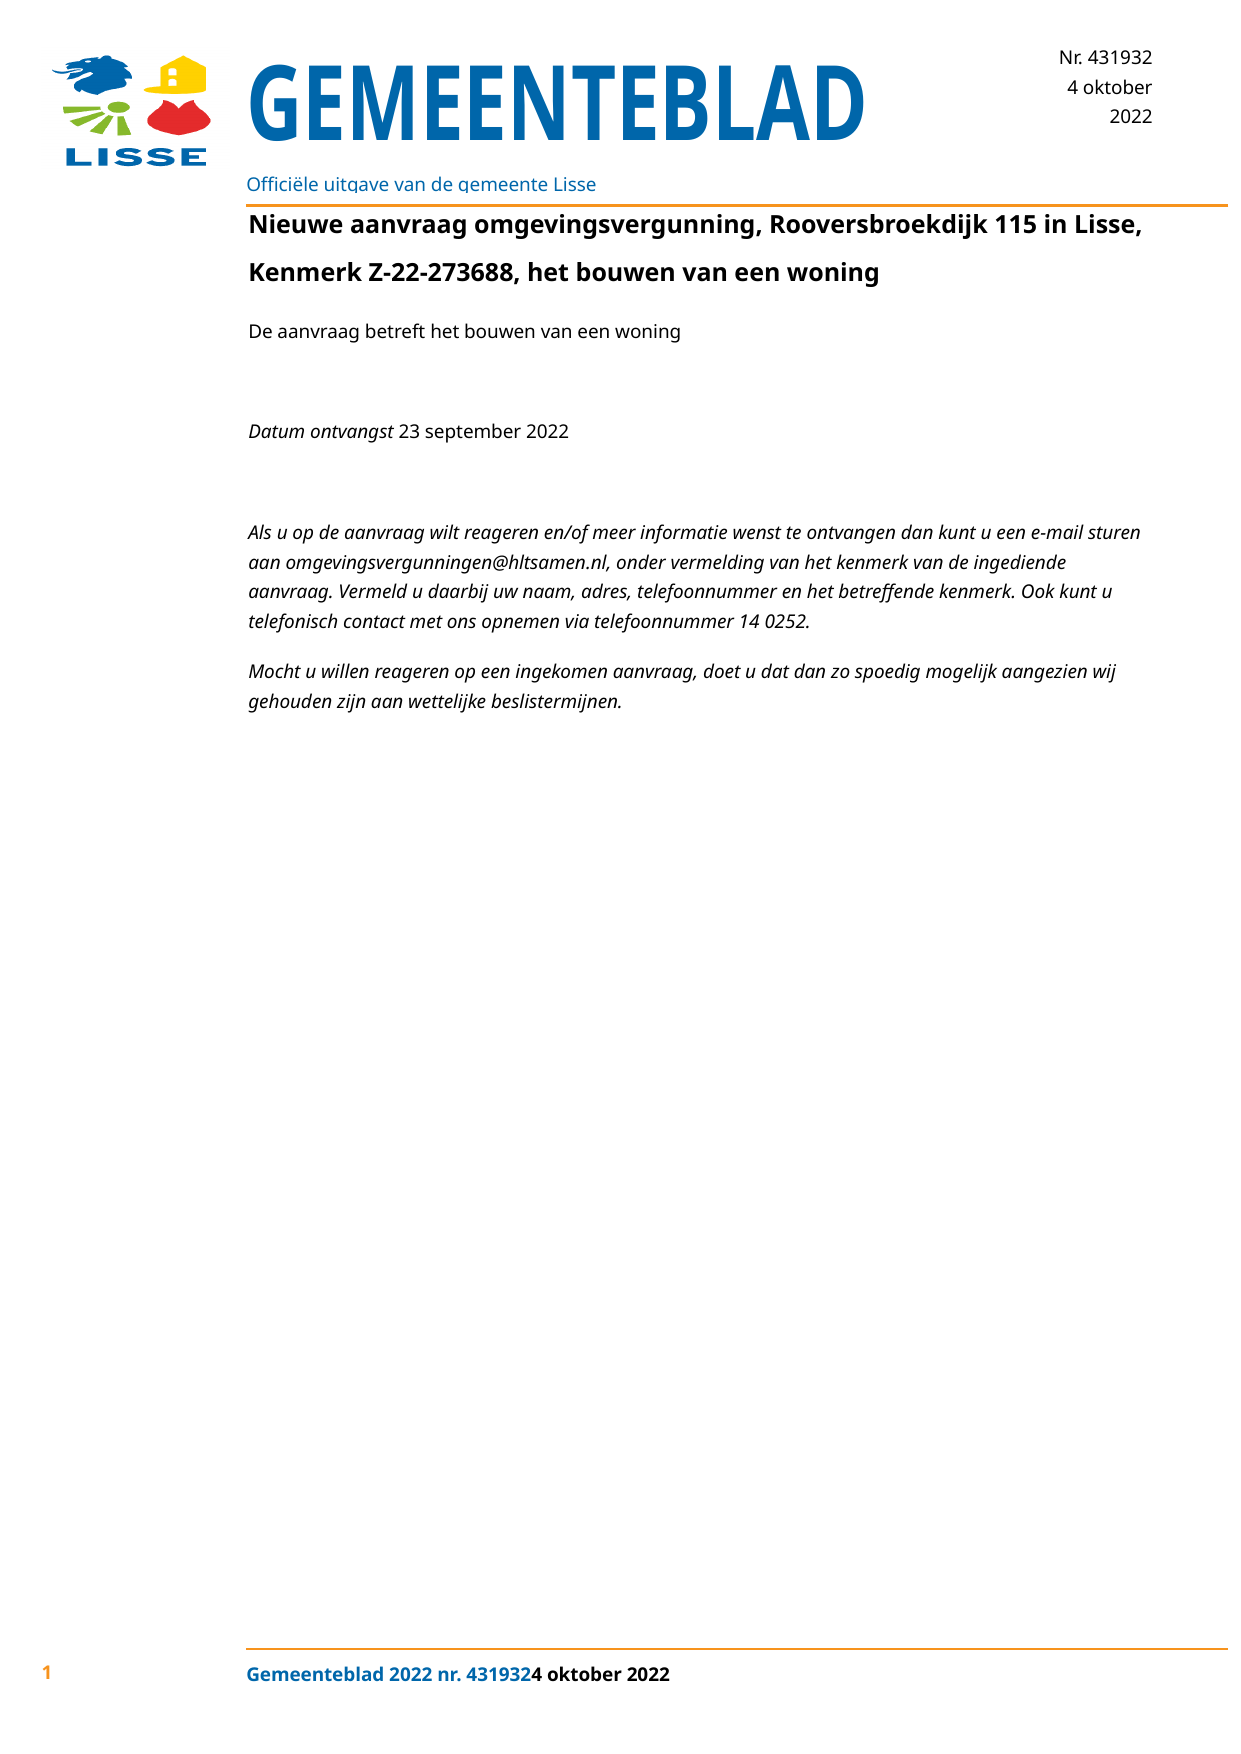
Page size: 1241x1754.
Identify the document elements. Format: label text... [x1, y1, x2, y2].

text De aanvraag betreft het bouwen van een woning [248, 318, 1152, 344]
text Nieuwe aanvraag omgevingsvergunning, Rooversbroekdijk 115 in Lisse, Kenmerk Z-22-273688, het bouwen van een woning [248, 207, 1152, 288]
picture [41, 47, 231, 172]
text Als u op de aanvraag wilt reageren en/of meer informatie wenst te ontvangen dan kunt u een e-mail sturen aan omgevingsvergunningen@hltsamen.nl, onder vermelding van het kenmerk van de ingediende aanvraag. Vermeld u daarbij uw naam, adres, telefoonnummer en het betreffende kenmerk. Ook kunt u telefonisch contact met ons opnemen via telefoonnummer 14 0252. [248, 519, 1152, 634]
text Datum ontvangst 23 september 2022 [248, 419, 1152, 444]
text Mocht u willen reageren op een ingekomen aanvraag, doet u dat dan zo spoedig mogelijk aangezien wij gehouden zijn aan wettelijke beslistermijnen. [248, 659, 1152, 714]
